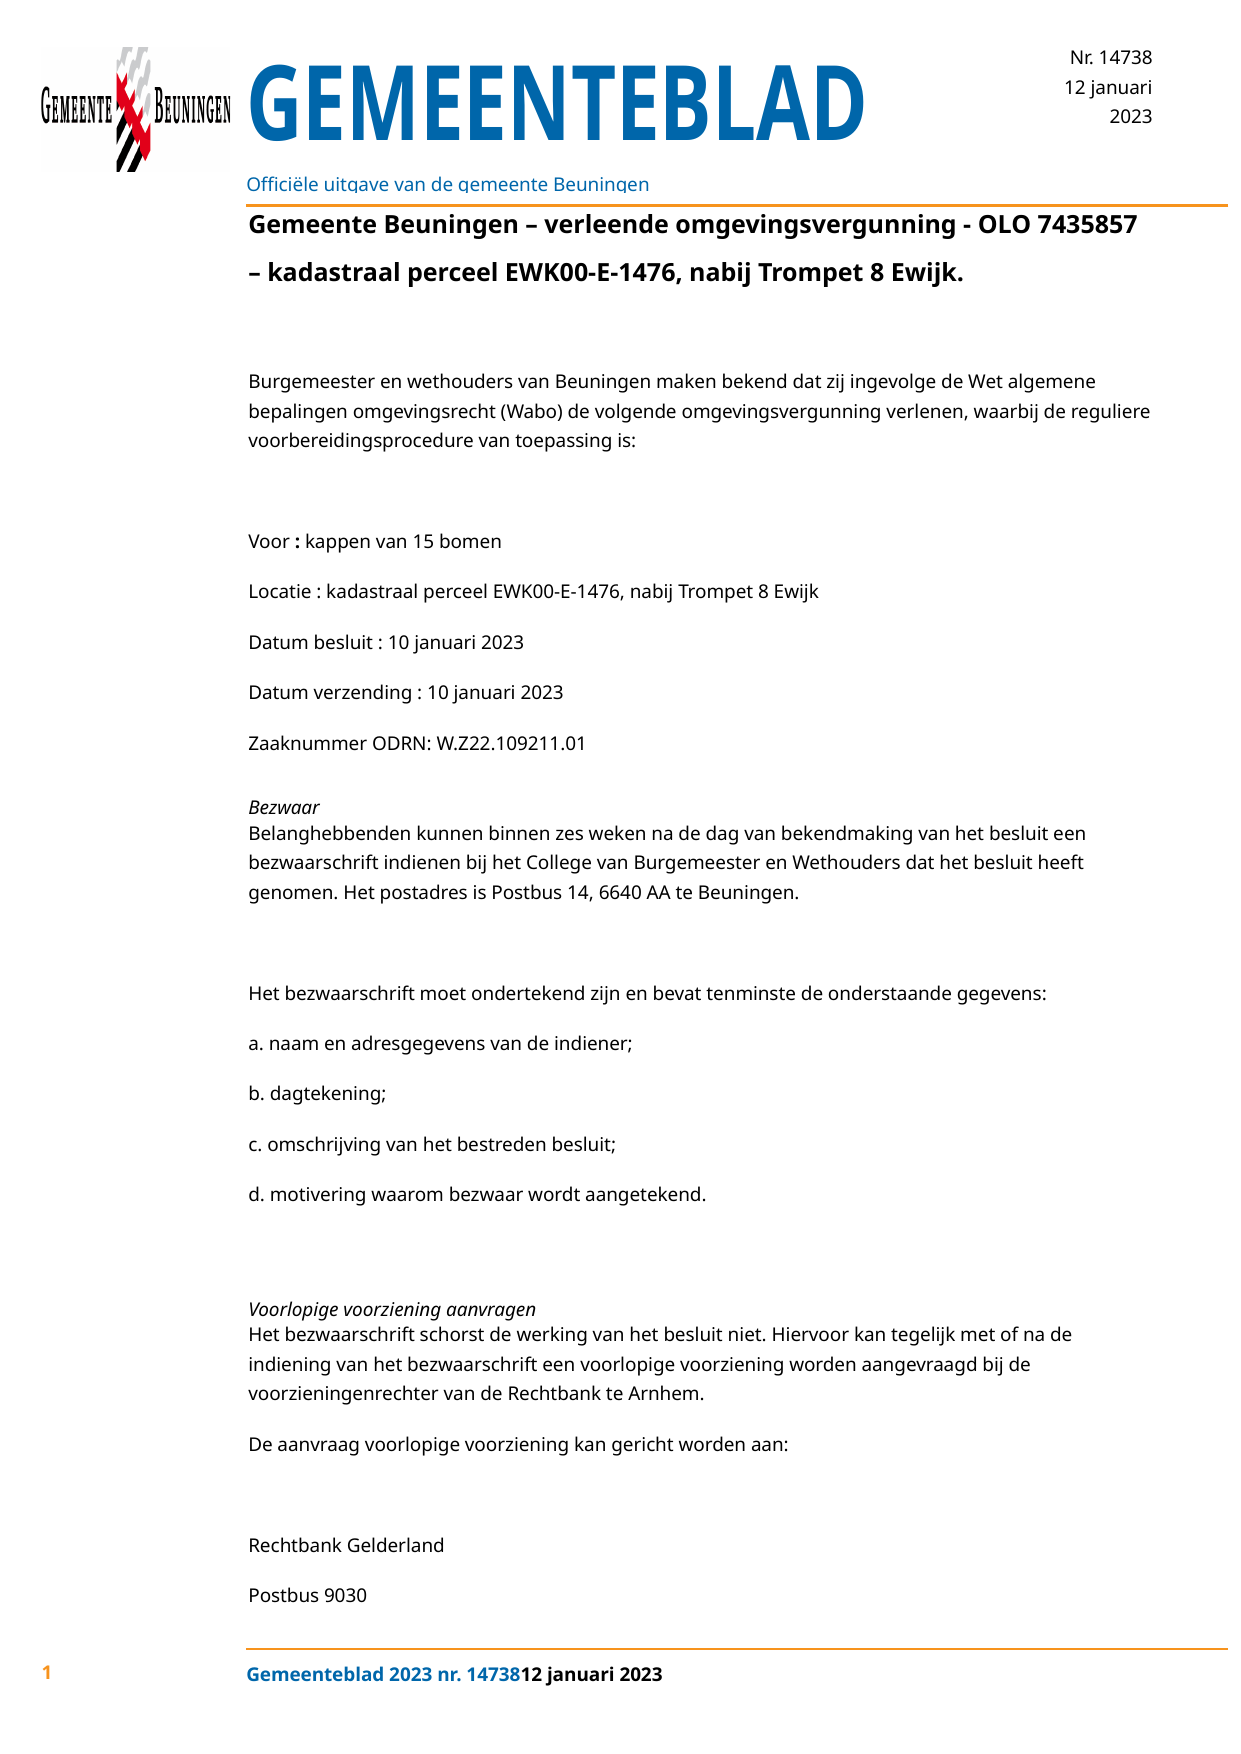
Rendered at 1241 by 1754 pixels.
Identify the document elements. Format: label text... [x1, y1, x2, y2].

text c. omschrijving van het bestreden besluit; [248, 1131, 1152, 1157]
text Datum besluit : 10 januari 2023 [248, 629, 1152, 655]
text Het bezwaarschrift schorst de werking van het besluit niet. Hiervoor kan tegelijk met of na de indiening van het bezwaarschrift een voorlopige voorziening worden aangevraagd bij de voorzieningenrechter van de Rechtbank te Arnhem. [248, 1321, 1152, 1406]
text Bezwaar [248, 794, 1152, 820]
text b. dagtekening; [248, 1081, 1152, 1106]
text a. naam en adresgegevens van de indiener; [248, 1030, 1152, 1056]
picture [41, 47, 231, 172]
text Burgemeester en wethouders van Beuningen maken bekend dat zij ingevolge de Wet algemene bepalingen omgevingsrecht (Wabo) de volgende omgevingsvergunning verlenen, waarbij de reguliere voorbereidingsprocedure van toepassing is: [248, 368, 1152, 453]
text De aanvraag voorlopige voorziening kan gericht worden aan: [248, 1431, 1152, 1457]
text Voor : kappen van 15 bomen [248, 528, 1152, 554]
text Rechtbank Gelderland [248, 1532, 1152, 1558]
text Datum verzending : 10 januari 2023 [248, 679, 1152, 705]
text d. motivering waarom bezwaar wordt aangetekend. [248, 1181, 1152, 1207]
text Zaaknummer ODRN: W.Z22.109211.01 [248, 730, 1152, 756]
text Belanghebbenden kunnen binnen zes weken na de dag van bekendmaking van het besluit een bezwaarschrift indienen bij het College van Burgemeester en Wethouders dat het besluit heeft genomen. Het postadres is Postbus 14, 6640 AA te Beuningen. [248, 820, 1152, 904]
text Gemeente Beuningen – verleende omgevingsvergunning - OLO 7435857 – kadastraal perceel EWK00-E-1476, nabij Trompet 8 Ewijk. [248, 207, 1152, 288]
text Postbus 9030 [248, 1582, 1152, 1608]
text Het bezwaarschrift moet ondertekend zijn en bevat tenminste de onderstaande gegevens: [248, 980, 1152, 1005]
text Locatie : kadastraal perceel EWK00-E-1476, nabij Trompet 8 Ewijk [248, 579, 1152, 604]
text Voorlopige voorziening aanvragen [248, 1296, 1152, 1321]
